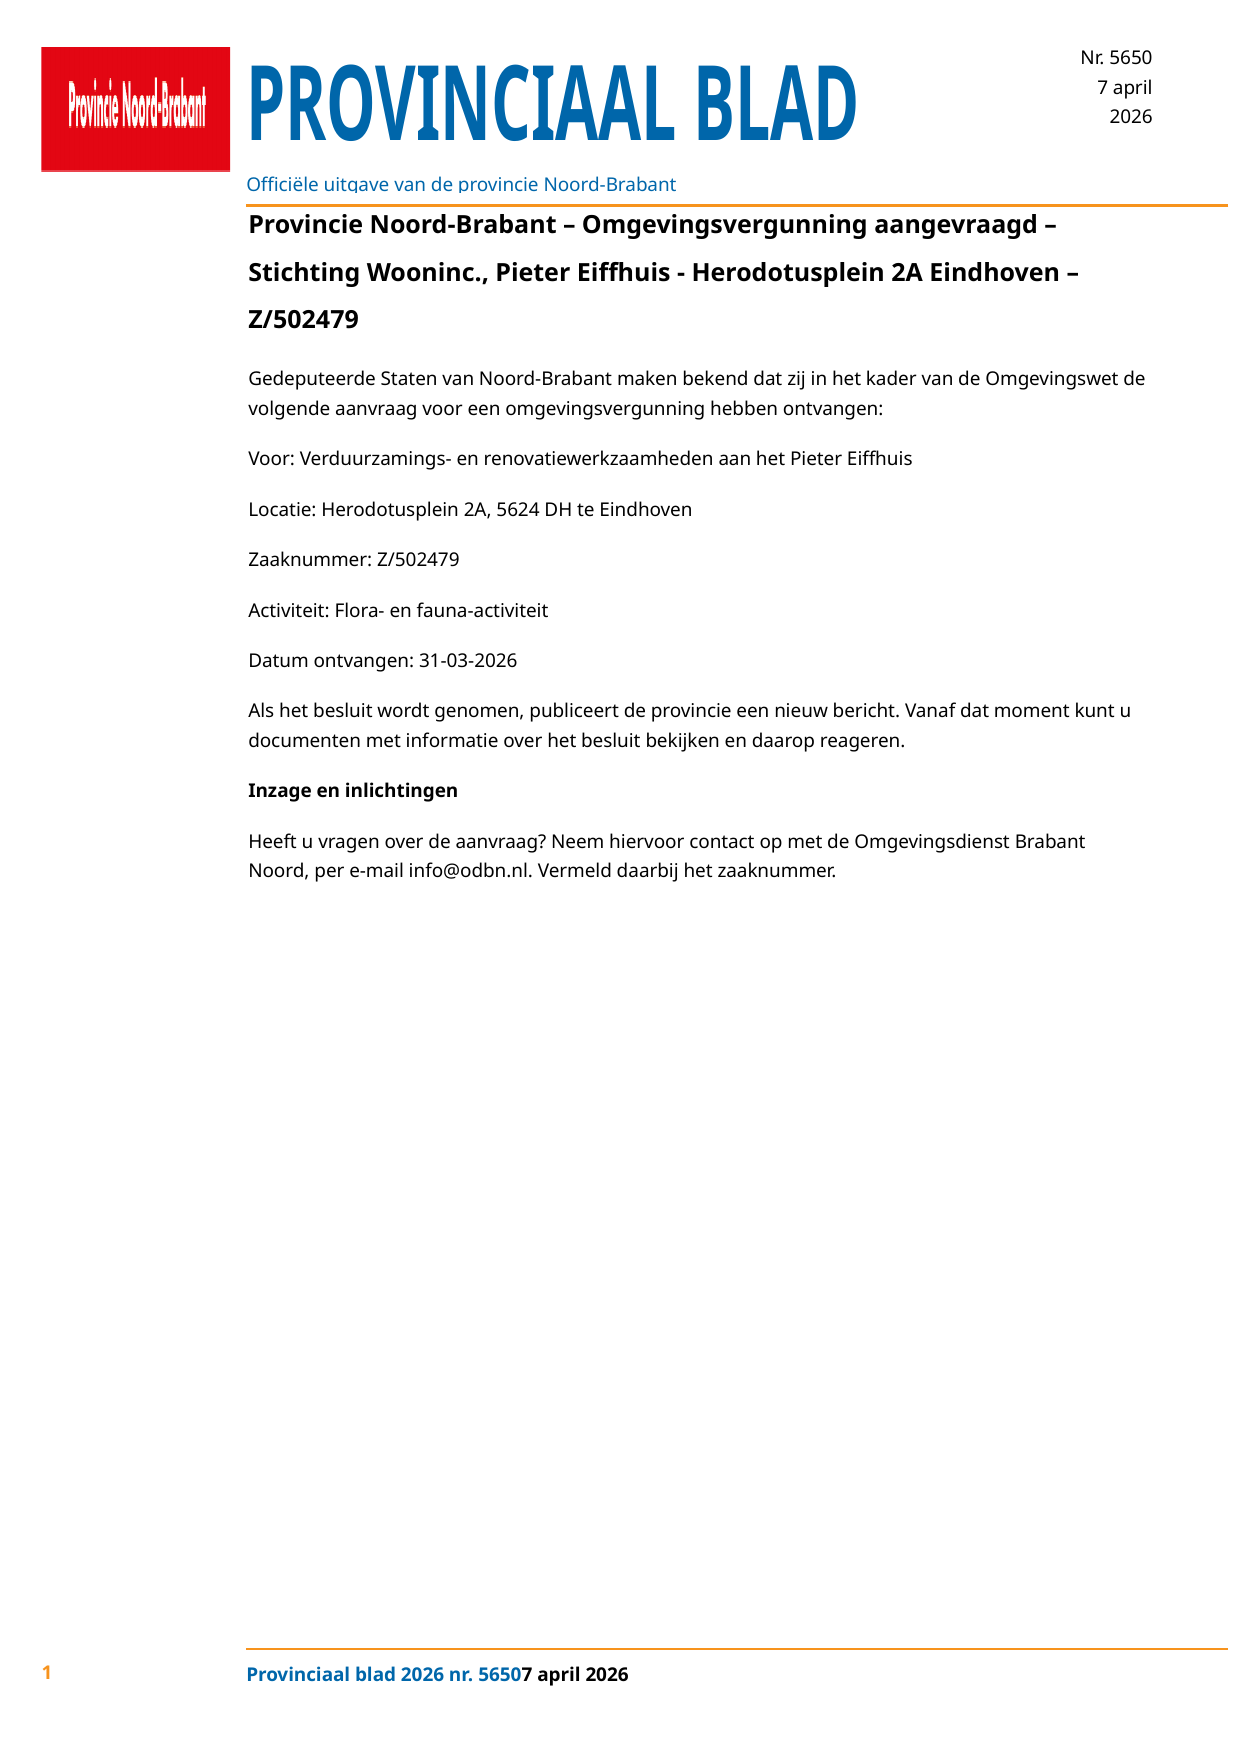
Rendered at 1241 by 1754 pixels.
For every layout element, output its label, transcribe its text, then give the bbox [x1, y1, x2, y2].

picture [41, 47, 231, 172]
text Activiteit: Flora- en fauna-activiteit [248, 597, 1152, 622]
text Provincie Noord-Brabant – Omgevingsvergunning aangevraagd – Stichting Wooninc., Pieter Eiffhuis - Herodotusplein 2A Eindhoven – Z/502479 [248, 207, 1152, 336]
text Heeft u vragen over de aanvraag? Neem hiervoor contact op met de Omgevingsdienst Brabant Noord, per e-mail info@odbn.nl. Vermeld daarbij het zaaknummer. [248, 828, 1152, 883]
text Locatie: Herodotusplein 2A, 5624 DH te Eindhoven [248, 496, 1152, 522]
text Gedeputeerde Staten van Noord-Brabant maken bekend dat zij in het kader van de Omgevingswet de volgende aanvraag voor een omgevingsvergunning hebben ontvangen: [248, 366, 1152, 421]
text Als het besluit wordt genomen, publiceert de provincie een nieuw bericht. Vanaf dat moment kunt u documenten met informatie over het besluit bekijken en daarop reageren. [248, 698, 1152, 753]
text Datum ontvangen: 31-03-2026 [248, 647, 1152, 673]
text Zaaknummer: Z/502479 [248, 546, 1152, 572]
text Voor: Verduurzamings- en renovatiewerkzaamheden aan het Pieter Eiffhuis [248, 446, 1152, 471]
text Inzage en inlichtingen [248, 778, 1152, 803]
